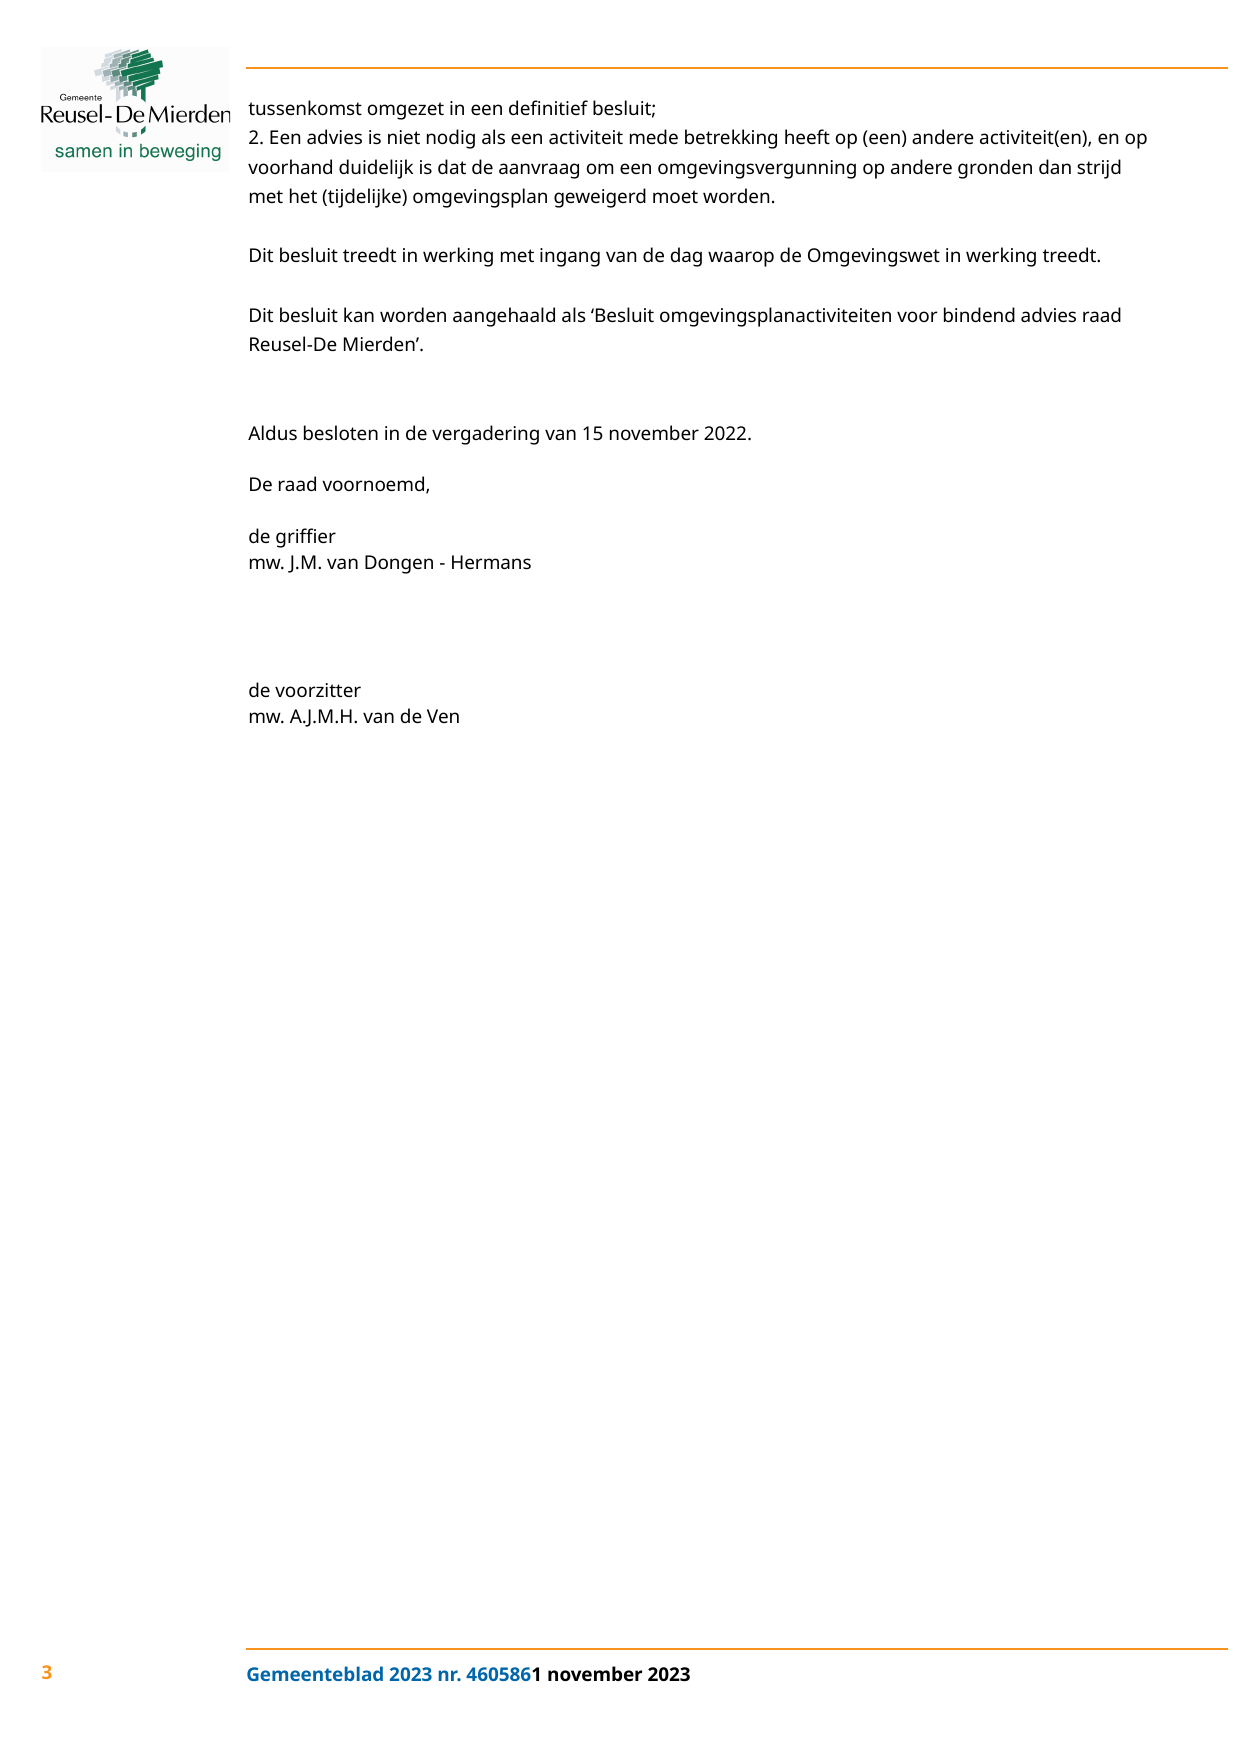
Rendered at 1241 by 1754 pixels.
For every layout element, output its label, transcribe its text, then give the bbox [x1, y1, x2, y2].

text de voorzitter [248, 677, 1152, 703]
text Dit besluit treedt in werking met ingang van de dag waarop de Omgevingswet in werking treedt. [248, 243, 1152, 268]
text Dit besluit kan worden aangehaald als ‘Besluit omgevingsplanactiviteiten voor bindend advies raad Reusel-De Mierden’. [248, 302, 1152, 357]
text 2. Een advies is niet nodig als een activiteit mede betrekking heeft op (een) andere activiteit(en), en op voorhand duidelijk is dat de aanvraag om een omgevingsvergunning op andere gronden dan strijd met het (tijdelijke) omgevingsplan geweigerd moet worden. [248, 124, 1152, 209]
text De raad voornoemd, [248, 472, 1152, 497]
text de griffier [248, 523, 1152, 549]
text mw. J.M. van Dongen - Hermans [248, 549, 1152, 574]
text tussenkomst omgezet in een definitief besluit; [248, 95, 1152, 121]
text mw. A.J.M.H. van de Ven [248, 703, 1152, 729]
picture [41, 47, 231, 172]
text Aldus besloten in de vergadering van 15 november 2022. [248, 420, 1152, 446]
